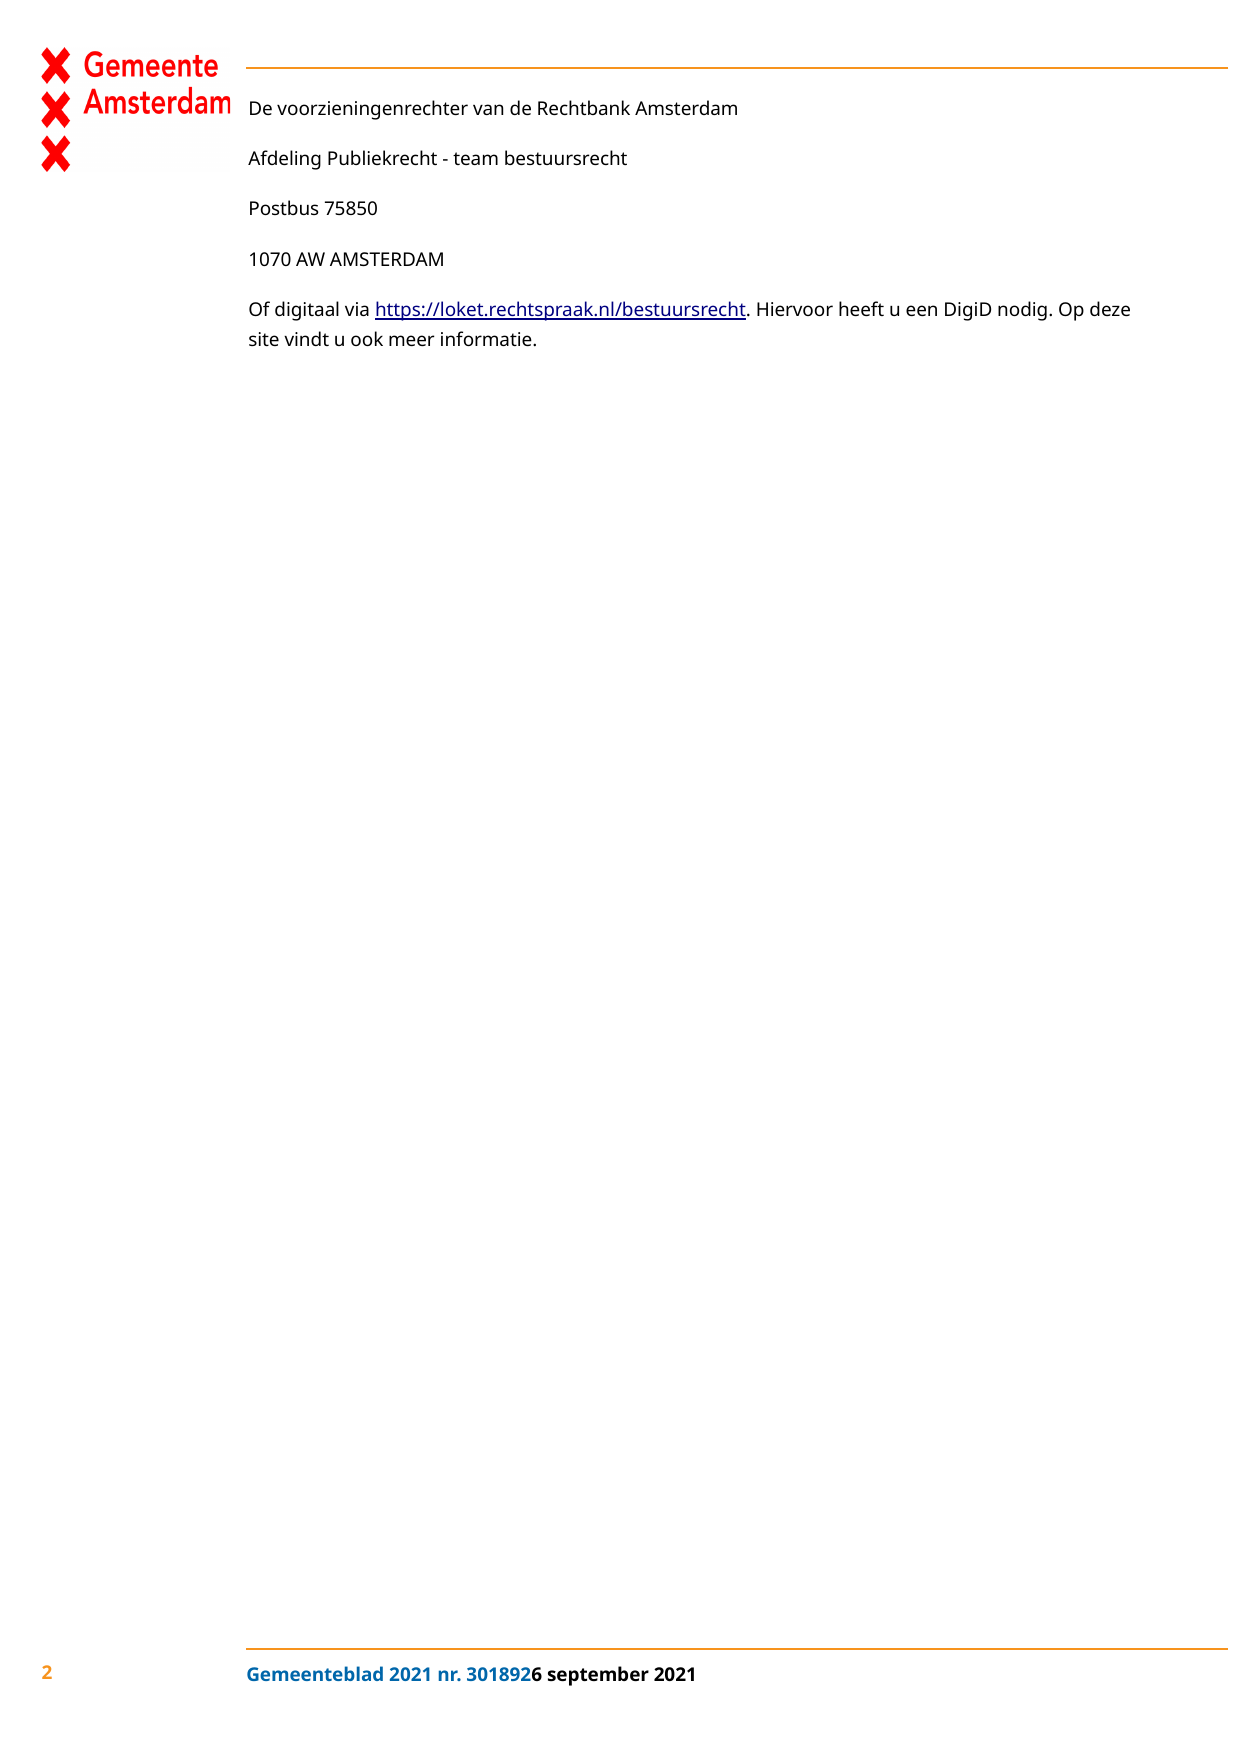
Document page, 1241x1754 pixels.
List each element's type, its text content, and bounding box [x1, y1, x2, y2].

text Afdeling Publiekrecht - team bestuursrecht [248, 145, 1152, 171]
text 1070 AW AMSTERDAM [248, 246, 1152, 272]
picture [41, 47, 231, 172]
text Postbus 75850 [248, 196, 1152, 221]
text De voorzieningenrechter van de Rechtbank Amsterdam [248, 95, 1152, 121]
text Of digitaal via https://loket.rechtspraak.nl/bestuursrecht. Hiervoor heeft u een DigiD nodig. Op deze site vindt u ook meer informatie. [248, 296, 1152, 352]
